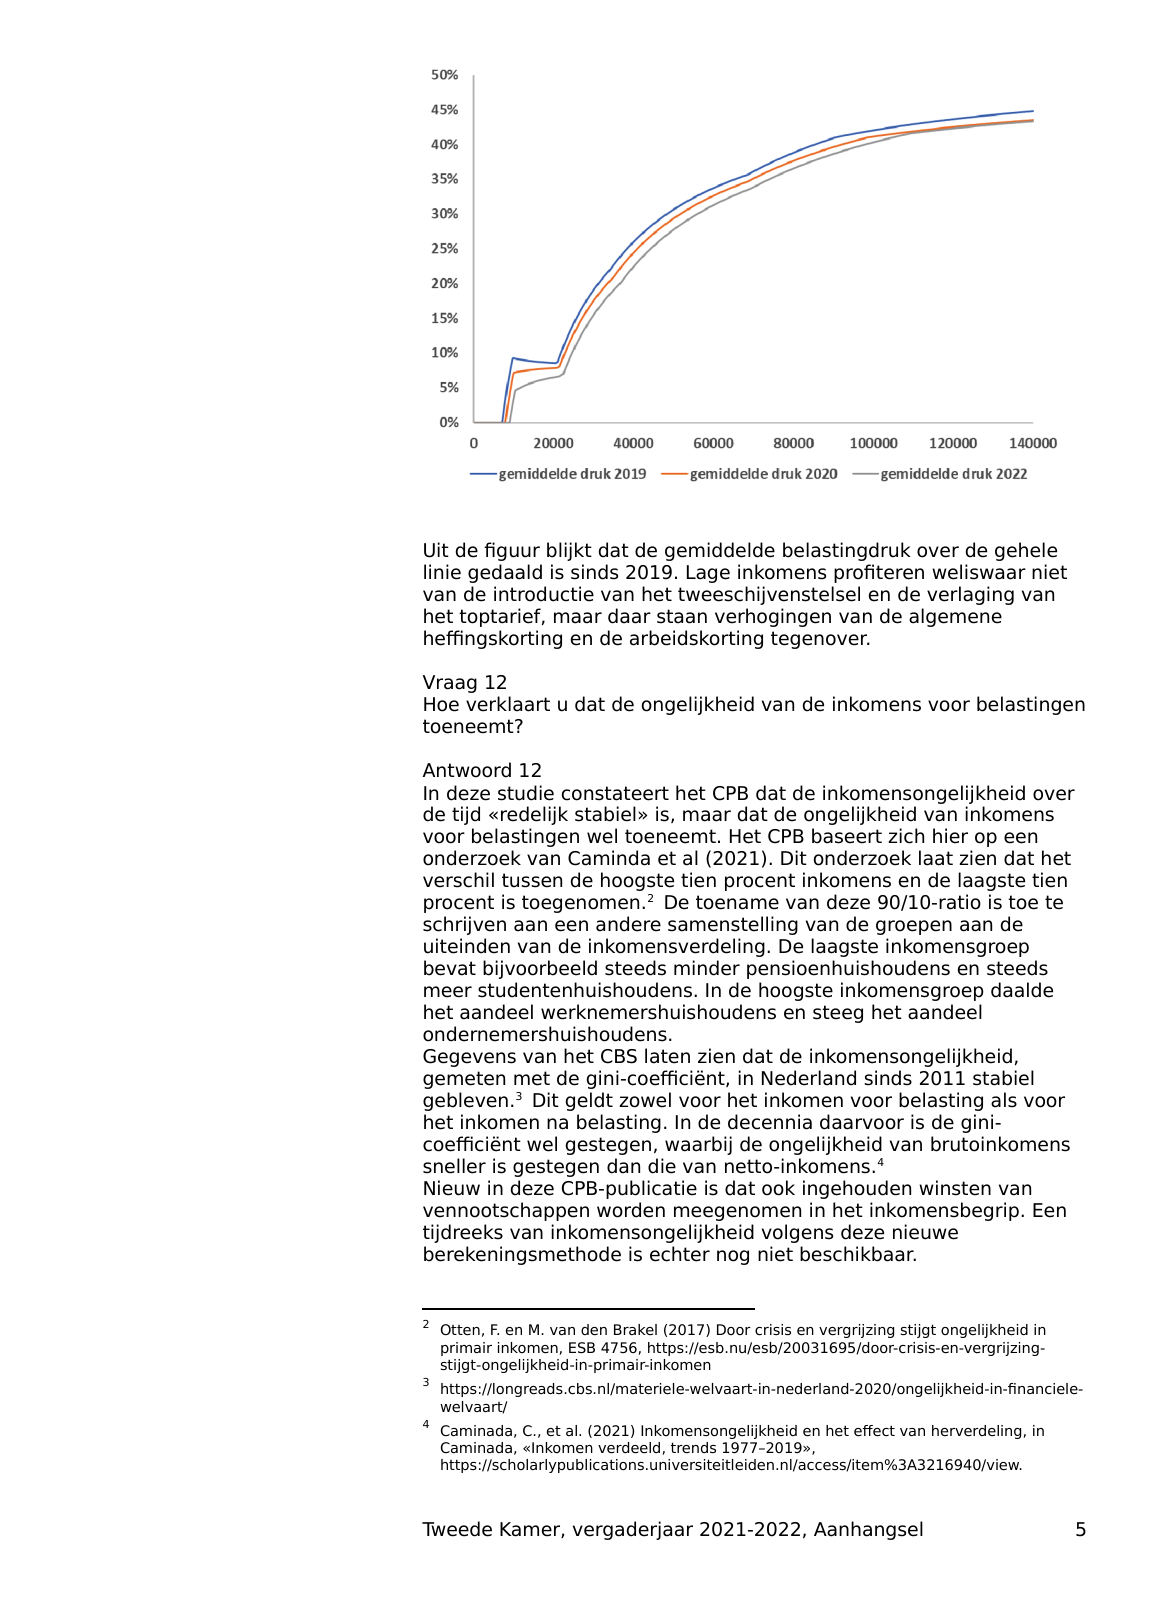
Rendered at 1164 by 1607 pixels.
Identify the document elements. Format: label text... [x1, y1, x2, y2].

text Vraag 12 [422, 672, 1087, 694]
text Caminada, C., et al. (2021) Inkomensongelijkheid en het effect van herverdeling, in Caminada, «Inkomen verdeeld, trends 1977–2019», https://scholarlypublications.universiteitleiden.nl/access/item%3A3216940/view. [422, 1418, 1087, 1474]
text Otten, F. en M. van den Brakel (2017) Door crisis en vergrijzing stijgt ongelijkheid in primair inkomen, ESB 4756, https://esb.nu/esb/20031695/door-crisis-en-vergrijzing-stijgt-ongelijkheid-in-primair-inkomen [422, 1318, 1087, 1374]
text Gegevens van het CBS laten zien dat de inkomensongelijkheid, gemeten met de gini-coefficiënt, in Nederland sinds 2011 stabiel gebleven. Dit geldt zowel voor het inkomen voor belasting als voor het inkomen na belasting. In de decennia daarvoor is de gini-coefficiënt wel gestegen, waarbij de ongelijkheid van brutoinkomens sneller is gestegen dan die van netto-inkomens. [422, 1046, 1087, 1178]
text In deze studie constateert het CPB dat de inkomensongelijkheid over de tijd «redelijk stabiel» is, maar dat de ongelijkheid van inkomens voor belastingen wel toeneemt. Het CPB baseert zich hier op een onderzoek van Caminda et al (2021). Dit onderzoek laat zien dat het verschil tussen de hoogste tien procent inkomens en de laagste tien procent is toegenomen. De toename van deze 90/10-ratio is toe te schrijven aan een andere samenstelling van de groepen aan de uiteinden van de inkomensverdeling. De laagste inkomensgroep bevat bijvoorbeeld steeds minder pensioenhuishoudens en steeds meer studentenhuishoudens. In de hoogste inkomensgroep daalde het aandeel werknemershuishoudens en steeg het aandeel ondernemershuishoudens. [422, 782, 1087, 1046]
text Uit de figuur blijkt dat de gemiddelde belastingdruk over de gehele linie gedaald is sinds 2019. Lage inkomens profiteren weliswaar niet van de introductie van het tweeschijvenstelsel en de verlaging van het toptarief, maar daar staan verhogingen van de algemene heffingskorting en de arbeidskorting tegenover. [422, 540, 1087, 650]
text Nieuw in deze CPB-publicatie is dat ook ingehouden winsten van vennootschappen worden meegenomen in het inkomensbegrip. Een tijdreeks van inkomensongelijkheid volgens deze nieuwe berekeningsmethode is echter nog niet beschikbaar. [422, 1178, 1087, 1266]
picture [422, 59, 1072, 496]
text Antwoord 12 [422, 760, 1087, 782]
text https://longreads.cbs.nl/materiele-welvaart-in-nederland-2020/ongelijkheid-in-financiele-welvaart/ [422, 1377, 1087, 1416]
text Hoe verklaart u dat de ongelijkheid van de inkomens voor belastingen toeneemt? [422, 694, 1087, 738]
